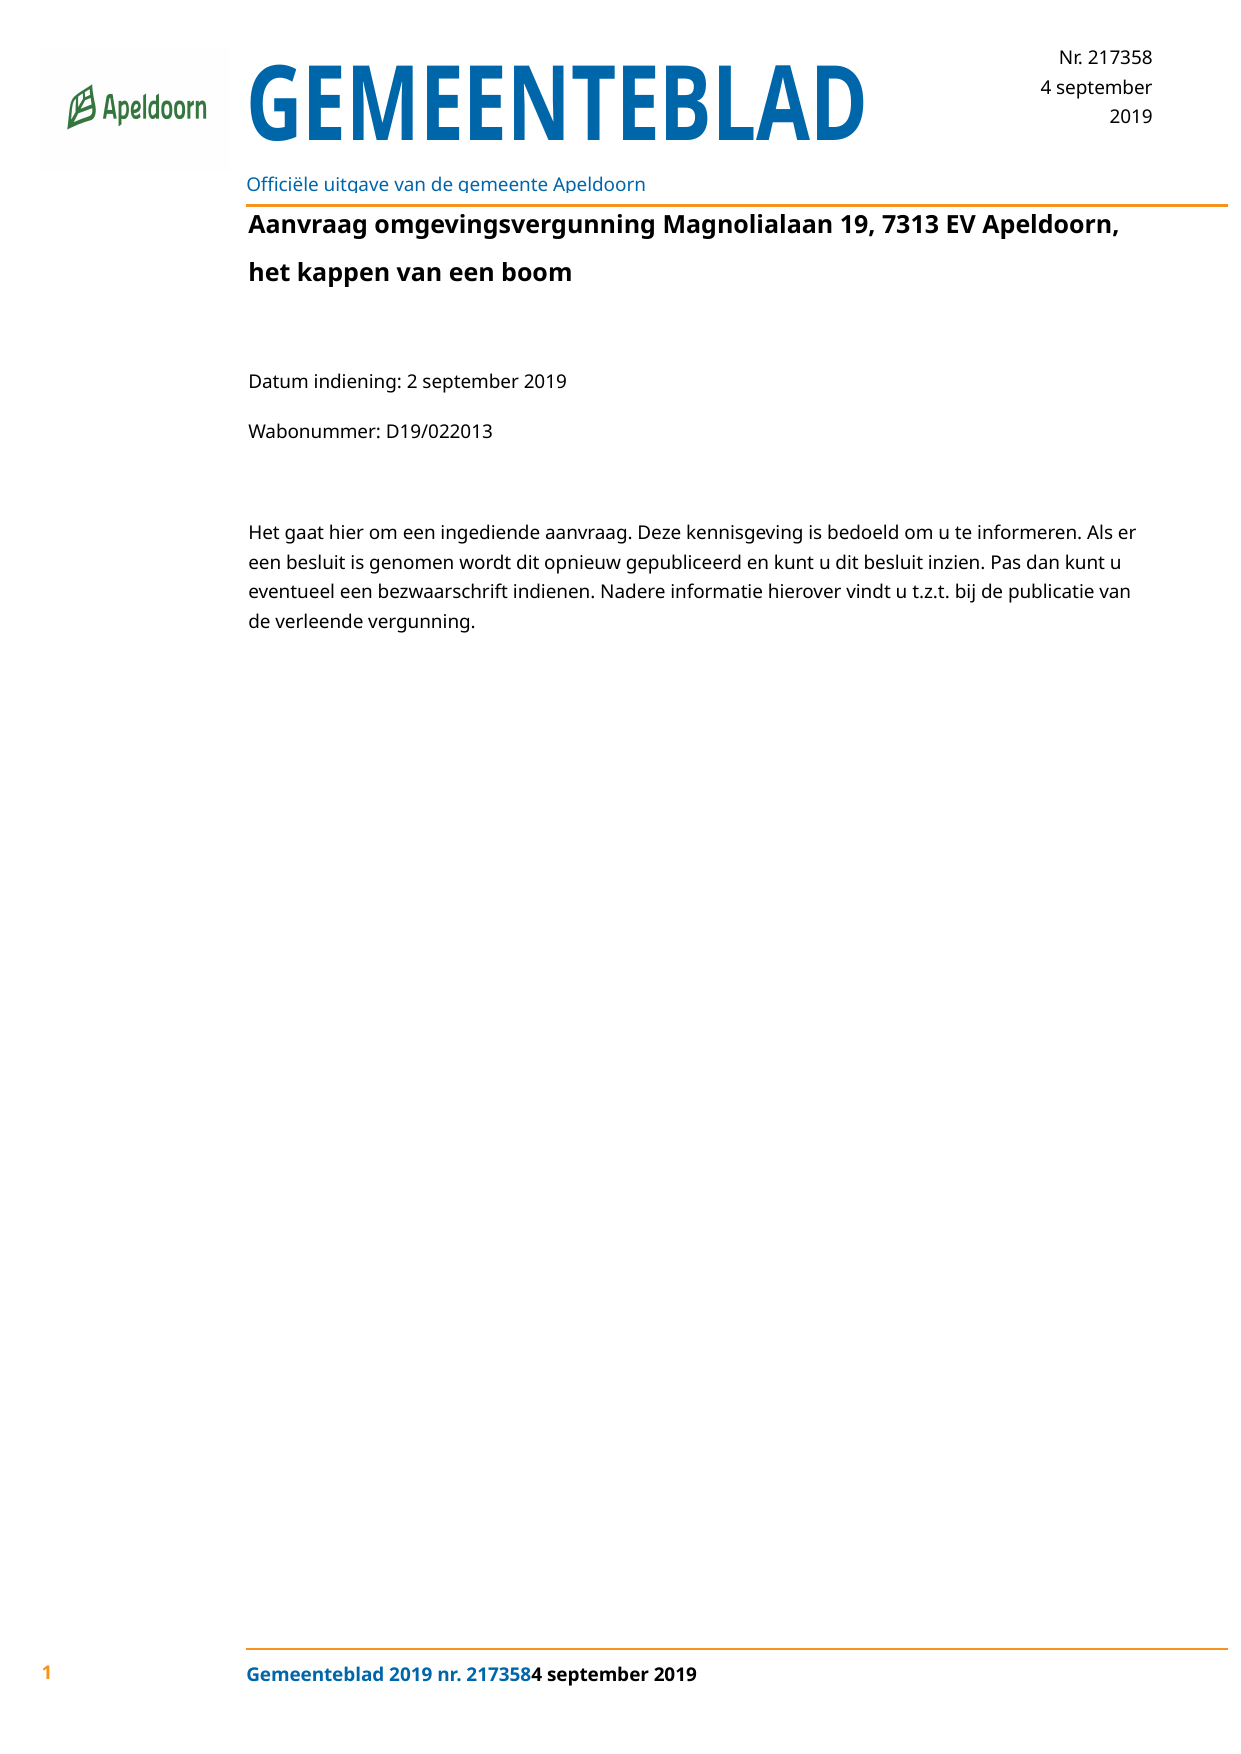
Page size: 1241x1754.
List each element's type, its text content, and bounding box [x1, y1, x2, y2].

text Aanvraag omgevingsvergunning Magnolialaan 19, 7313 EV Apeldoorn, het kappen van een boom [248, 207, 1152, 288]
text Het gaat hier om een ingediende aanvraag. Deze kennisgeving is bedoeld om u te informeren. Als er een besluit is genomen wordt dit opnieuw gepubliceerd en kunt u dit besluit inzien. Pas dan kunt u eventueel een bezwaarschrift indienen. Nadere informatie hierover vindt u t.z.t. bij de publicatie van de verleende vergunning. [248, 519, 1152, 634]
picture [41, 47, 231, 172]
text Datum indiening: 2 september 2019 [248, 368, 1152, 394]
text Wabonummer: D19/022013 [248, 419, 1152, 444]
